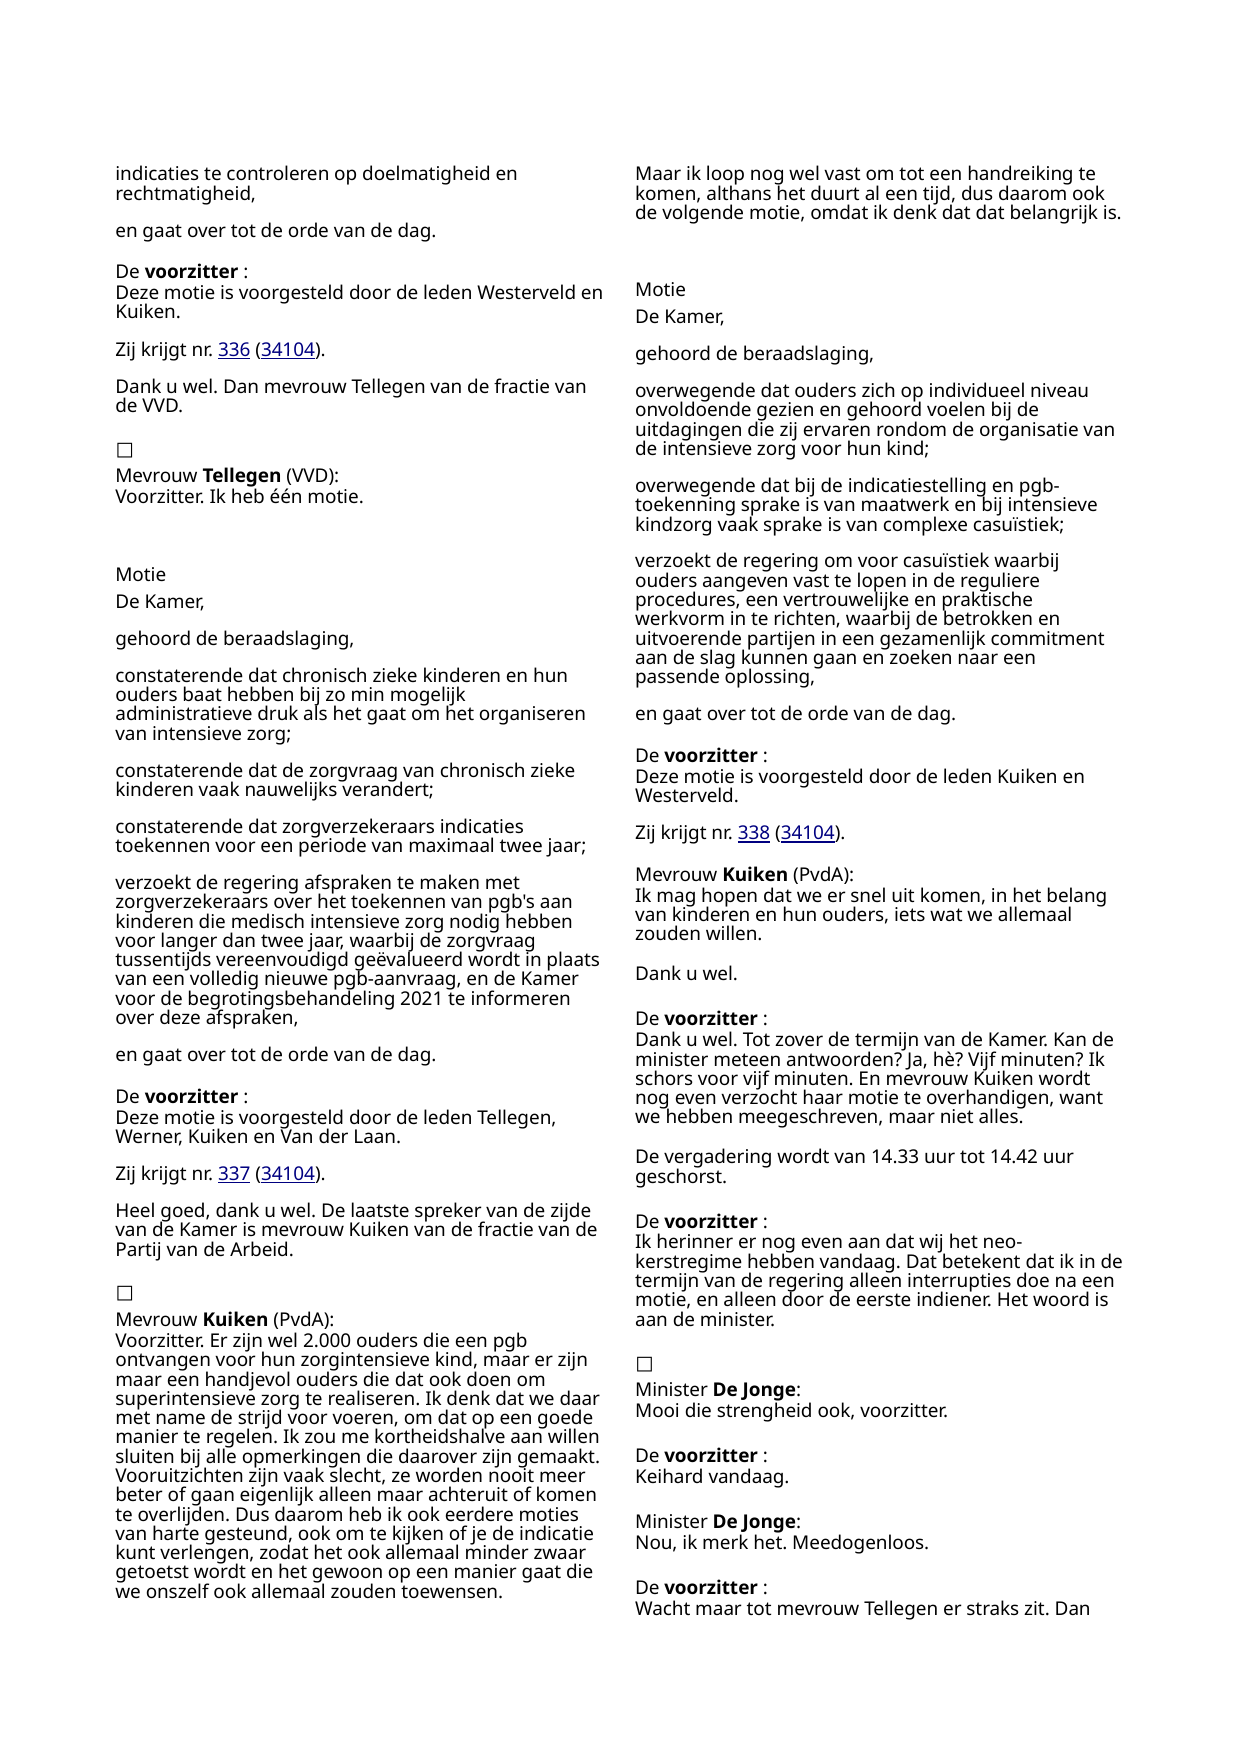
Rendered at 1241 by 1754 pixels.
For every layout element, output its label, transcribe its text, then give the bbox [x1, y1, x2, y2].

text Deze motie is voorgesteld door de leden Kuiken en Westerveld. [635, 768, 1125, 806]
text Zij krijgt nr. 336 (34104). [115, 341, 605, 360]
text Dank u wel. Dan mevrouw Tellegen van de fractie van de VVD. [115, 378, 605, 416]
text ⬜ [115, 1281, 605, 1306]
text Wacht maar tot mevrouw Tellegen er straks zit. Dan [635, 1600, 1125, 1619]
text Deze motie is voorgesteld door de leden Tellegen, Werner, Kuiken en Van der Laan. [115, 1109, 605, 1147]
text De voorzitter : [115, 258, 605, 284]
text Maar ik loop nog wel vast om tot een handreiking te komen, althans het duurt al een tijd, dus daarom ook de volgende motie, omdat ik denk dat dat belangrijk is. [635, 165, 1125, 223]
text Motie [635, 277, 1125, 302]
text Deze motie is voorgesteld door de leden Westerveld en Kuiken. [115, 284, 605, 323]
text constaterende dat de zorgvraag van chronisch zieke kinderen vaak nauwelijks verandert; [115, 762, 605, 800]
text constaterende dat chronisch zieke kinderen en hun ouders baat hebben bij zo min mogelijk administratieve druk als het gaat om het organiseren van intensieve zorg; [115, 667, 605, 744]
text De voorzitter : [635, 1006, 1125, 1031]
text Ik herinner er nog even aan dat wij het neo-kerstregime hebben vandaag. Dat betekent dat ik in de termijn van de regering alleen interrupties doe na een motie, en alleen door de eerste indiener. Het woord is aan de minister. [635, 1233, 1125, 1330]
text verzoekt de regering om voor casuïstiek waarbij ouders aangeven vast te lopen in de reguliere procedures, een vertrouwelijke en praktische werkvorm in te richten, waarbij de betrokken en uitvoerende partijen in een gezamenlijk commitment aan de slag kunnen gaan en zoeken naar een passende oplossing, [635, 552, 1125, 687]
text De voorzitter : [635, 742, 1125, 768]
text De voorzitter : [115, 1083, 605, 1109]
text Ik mag hopen dat we er snel uit komen, in het belang van kinderen en hun ouders, iets wat we allemaal zouden willen. [635, 887, 1125, 945]
text overwegende dat ouders zich op individueel niveau onvoldoende gezien en gehoord voelen bij de uitdagingen die zij ervaren rondom de organisatie van de intensieve zorg voor hun kind; [635, 382, 1125, 459]
text De Kamer, [635, 308, 1125, 327]
text indicaties te controleren op doelmatigheid en rechtmatigheid, [115, 165, 605, 204]
text constaterende dat zorgverzekeraars indicaties toekennen voor een periode van maximaal twee jaar; [115, 818, 605, 856]
text Zij krijgt nr. 338 (34104). [635, 824, 1125, 843]
text Voorzitter. Er zijn wel 2.000 ouders die een pgb ontvangen voor hun zorgintensieve kind, maar er zijn maar een handjevol ouders die dat ook doen om superintensieve zorg te realiseren. Ik denk dat we daar met name de strijd voor voeren, om dat op een goede manier te regelen. Ik zou me kortheidshalve aan willen sluiten bij alle opmerkingen die daarover zijn gemaakt. Vooruitzichten zijn vaak slecht, ze worden nooit meer beter of gaan eigenlijk alleen maar achteruit of komen te overlijden. Dus daarom heb ik ook eerdere moties van harte gesteund, ook om te kijken of je de indicatie kunt verlengen, zodat het ook allemaal minder zwaar getoetst wordt en het gewoon op een manier gaat die we onszelf ook allemaal zouden toewensen. [115, 1332, 605, 1602]
text De voorzitter : [635, 1208, 1125, 1233]
text Heel goed, dank u wel. De laatste spreker van de zijde van de Kamer is mevrouw Kuiken van de fractie van de Partij van de Arbeid. [115, 1202, 605, 1260]
text De voorzitter : [635, 1442, 1125, 1468]
text gehoord de beraadslaging, [115, 630, 605, 649]
text Mooi die strengheid ook, voorzitter. [635, 1402, 1125, 1421]
text Minister De Jonge: [635, 1376, 1125, 1402]
text Dank u wel. [635, 965, 1125, 985]
text Motie [115, 561, 605, 587]
text Mevrouw Kuiken (PvdA): [115, 1306, 605, 1332]
text verzoekt de regering afspraken te maken met zorgverzekeraars over het toekennen van pgb's aan kinderen die medisch intensieve zorg nodig hebben voor langer dan twee jaar, waarbij de zorgvraag tussentijds vereenvoudigd geëvalueerd wordt in plaats van een volledig nieuwe pgb-aanvraag, en de Kamer voor de begrotingsbehandeling 2021 te informeren over deze afspraken, [115, 874, 605, 1028]
text en gaat over tot de orde van de dag. [115, 1046, 605, 1065]
text De voorzitter : [635, 1574, 1125, 1600]
text gehoord de beraadslaging, [635, 345, 1125, 364]
text Dank u wel. Tot zover de termijn van de Kamer. Kan de minister meteen antwoorden? Ja, hè? Vijf minuten? Ik schors voor vijf minuten. En mevrouw Kuiken wordt nog even verzocht haar motie te overhandigen, want we hebben meegeschreven, maar niet alles. [635, 1031, 1125, 1128]
text en gaat over tot de orde van de dag. [115, 222, 605, 241]
text Minister De Jonge: [635, 1508, 1125, 1534]
text Mevrouw Tellegen (VVD): [115, 463, 605, 488]
text ⬜ [115, 437, 605, 463]
text overwegende dat bij de indicatiestelling en pgb-toekenning sprake is van maatwerk en bij intensieve kindzorg vaak sprake is van complexe casuïstiek; [635, 477, 1125, 535]
text Keihard vandaag. [635, 1468, 1125, 1487]
text ⬜ [635, 1351, 1125, 1376]
text en gaat over tot de orde van de dag. [635, 705, 1125, 724]
text De Kamer, [115, 593, 605, 612]
text Mevrouw Kuiken (PvdA): [635, 861, 1125, 887]
text Voorzitter. Ik heb één motie. [115, 488, 605, 508]
text Nou, ik merk het. Meedogenloos. [635, 1534, 1125, 1553]
text Zij krijgt nr. 337 (34104). [115, 1165, 605, 1184]
text De vergadering wordt van 14.33 uur tot 14.42 uur geschorst. [635, 1148, 1125, 1187]
